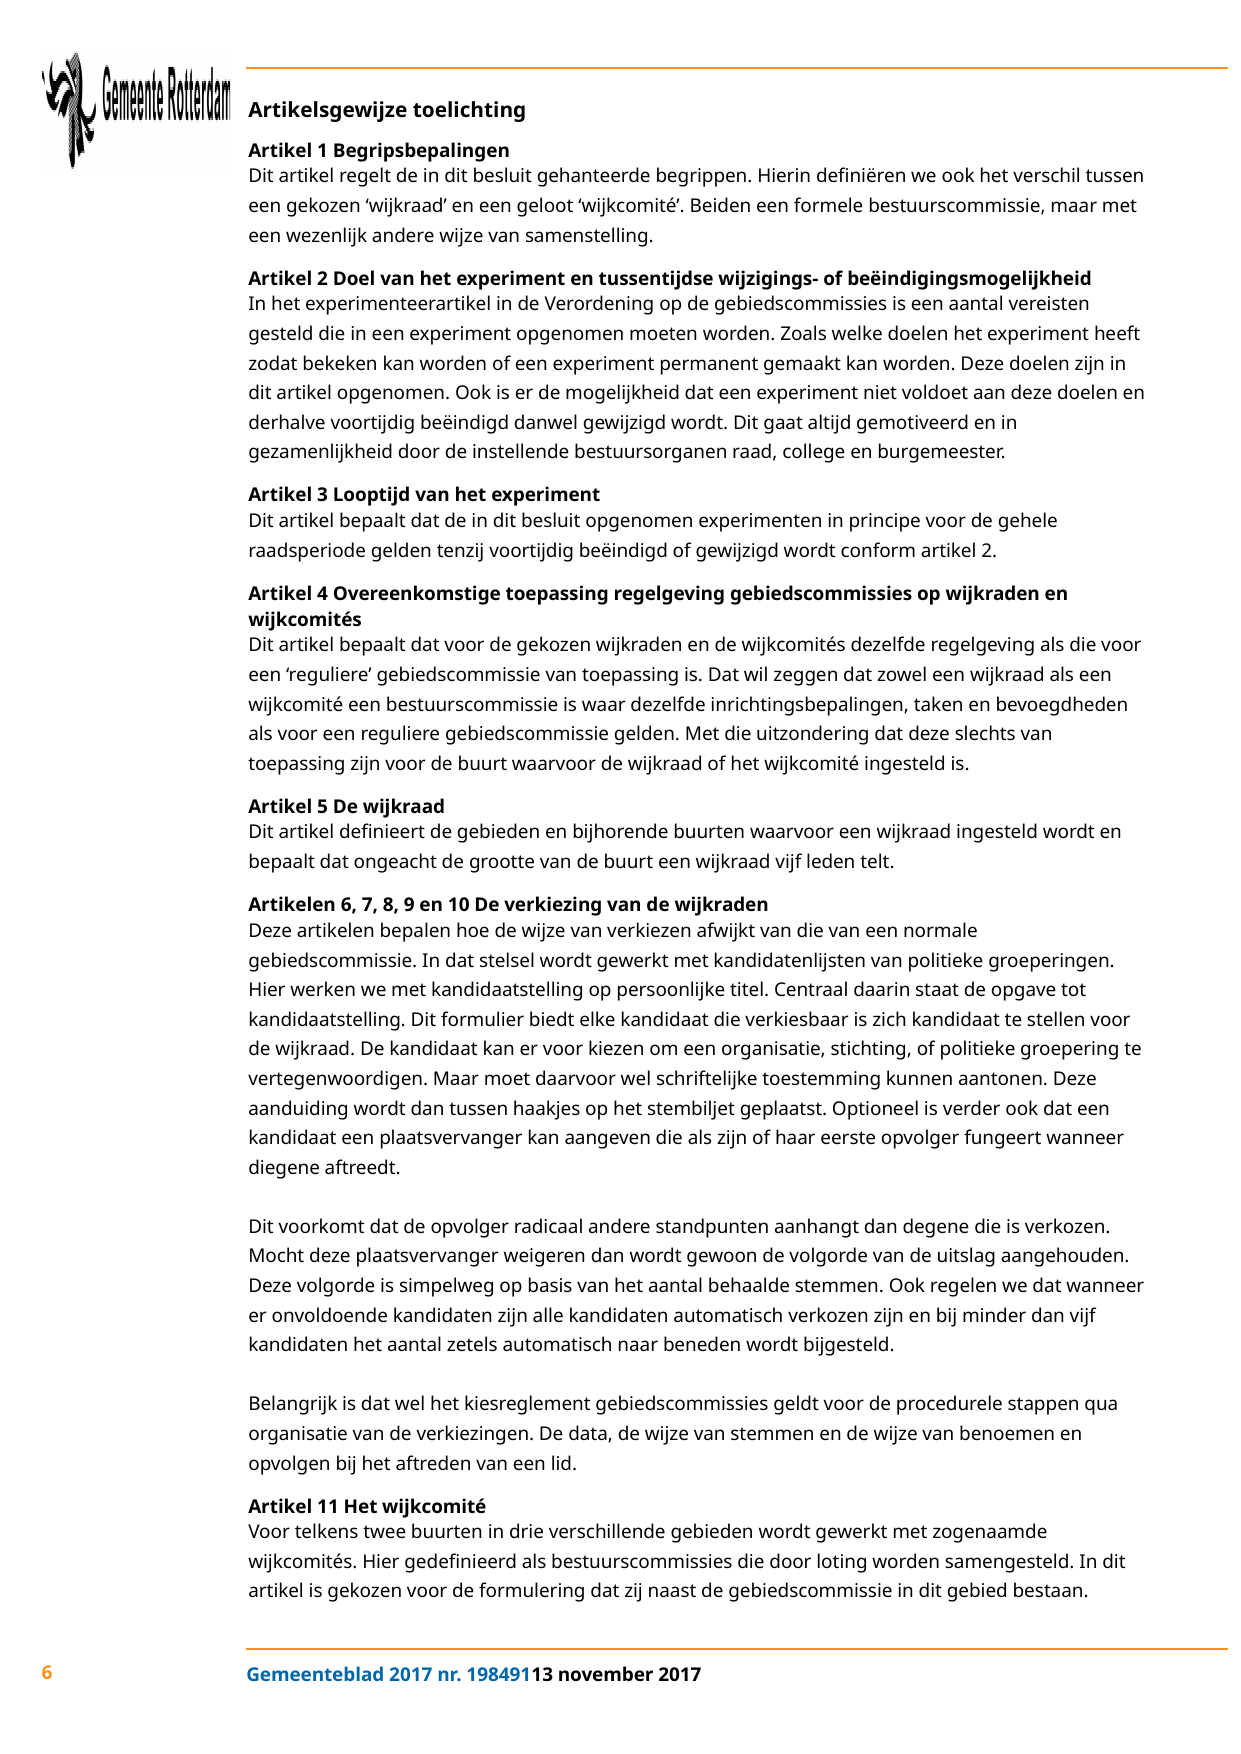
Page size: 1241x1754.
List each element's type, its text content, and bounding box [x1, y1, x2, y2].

text Belangrijk is dat wel het kiesreglement gebiedscommissies geldt voor de procedurele stappen qua organisatie van de verkiezingen. De data, de wijze van stemmen en de wijze van benoemen en opvolgen bij het aftreden van een lid. [248, 1391, 1152, 1475]
text Artikel 11 Het wijkcomité [248, 1493, 1152, 1518]
text Artikel 4 Overeenkomstige toepassing regelgeving gebiedscommissies op wijkraden en wijkcomités [248, 580, 1152, 632]
text Dit artikel definieert de gebieden en bijhorende buurten waarvoor een wijkraad ingesteld wordt en bepaalt dat ongeacht de grootte van de buurt een wijkraad vijf leden telt. [248, 819, 1152, 874]
text Dit artikel bepaalt dat voor de gekozen wijkraden en de wijkcomités dezelfde regelgeving als die voor een ‘reguliere’ gebiedscommissie van toepassing is. Dat wil zeggen dat zowel een wijkraad als een wijkcomité een bestuurscommissie is waar dezelfde inrichtingsbepalingen, taken en bevoegdheden als voor een reguliere gebiedscommissie gelden. Met die uitzondering dat deze slechts van toepassing zijn voor de buurt waarvoor de wijkraad of het wijkcomité ingesteld is. [248, 632, 1152, 776]
text Artikel 2 Doel van het experiment en tussentijdse wijzigings- of beëindigingsmogelijkheid [248, 265, 1152, 291]
text Dit artikel regelt de in dit besluit gehanteerde begrippen. Hierin definiëren we ook het verschil tussen een gekozen ‘wijkraad’ en een geloot ‘wijkcomité’. Beiden een formele bestuurscommissie, maar met een wezenlijk andere wijze van samenstelling. [248, 163, 1152, 247]
text Artikelsgewijze toelichting [248, 95, 1152, 123]
text In het experimenteerartikel in de Verordening op de gebiedscommissies is een aantal vereisten gesteld die in een experiment opgenomen moeten worden. Zoals welke doelen het experiment heeft zodat bekeken kan worden of een experiment permanent gemaakt kan worden. Deze doelen zijn in dit artikel opgenomen. Ook is er de mogelijkheid dat een experiment niet voldoet aan deze doelen en derhalve voortijdig beëindigd danwel gewijzigd wordt. Dit gaat altijd gemotiveerd en in gezamenlijkheid door de instellende bestuursorganen raad, college en burgemeester. [248, 291, 1152, 464]
text Voor telkens twee buurten in drie verschillende gebieden wordt gewerkt met zogenaamde wijkcomités. Hier gedefinieerd als bestuurscommissies die door loting worden samengesteld. In dit artikel is gekozen voor de formulering dat zij naast de gebiedscommissie in dit gebied bestaan. [248, 1518, 1152, 1603]
text Artikel 1 Begripsbepalingen [248, 137, 1152, 163]
text Dit voorkomt dat de opvolger radicaal andere standpunten aanhangt dan degene die is verkozen. Mocht deze plaatsvervanger weigeren dan wordt gewoon de volgorde van de uitslag aangehouden. Deze volgorde is simpelweg op basis van het aantal behaalde stemmen. Ook regelen we dat wanneer er onvoldoende kandidaten zijn alle kandidaten automatisch verkozen zijn en bij minder dan vijf kandidaten het aantal zetels automatisch naar beneden wordt bijgesteld. [248, 1213, 1152, 1357]
picture [41, 47, 231, 172]
text Dit artikel bepaalt dat de in dit besluit opgenomen experimenten in principe voor de gehele raadsperiode gelden tenzij voortijdig beëindigd of gewijzigd wordt conform artikel 2. [248, 507, 1152, 563]
text Artikel 5 De wijkraad [248, 793, 1152, 819]
text Artikel 3 Looptijd van het experiment [248, 482, 1152, 507]
text Deze artikelen bepalen hoe de wijze van verkiezen afwijkt van die van een normale gebiedscommissie. In dat stelsel wordt gewerkt met kandidatenlijsten van politieke groeperingen. Hier werken we met kandidaatstelling op persoonlijke titel. Centraal daarin staat de opgave tot kandidaatstelling. Dit formulier biedt elke kandidaat die verkiesbaar is zich kandidaat te stellen voor de wijkraad. De kandidaat kan er voor kiezen om een organisatie, stichting, of politieke groepering te vertegenwoordigen. Maar moet daarvoor wel schriftelijke toestemming kunnen aantonen. Deze aanduiding wordt dan tussen haakjes op het stembiljet geplaatst. Optioneel is verder ook dat een kandidaat een plaatsvervanger kan aangeven die als zijn of haar eerste opvolger fungeert wanneer diegene aftreedt. [248, 917, 1152, 1179]
text Artikelen 6, 7, 8, 9 en 10 De verkiezing van de wijkraden [248, 891, 1152, 917]
